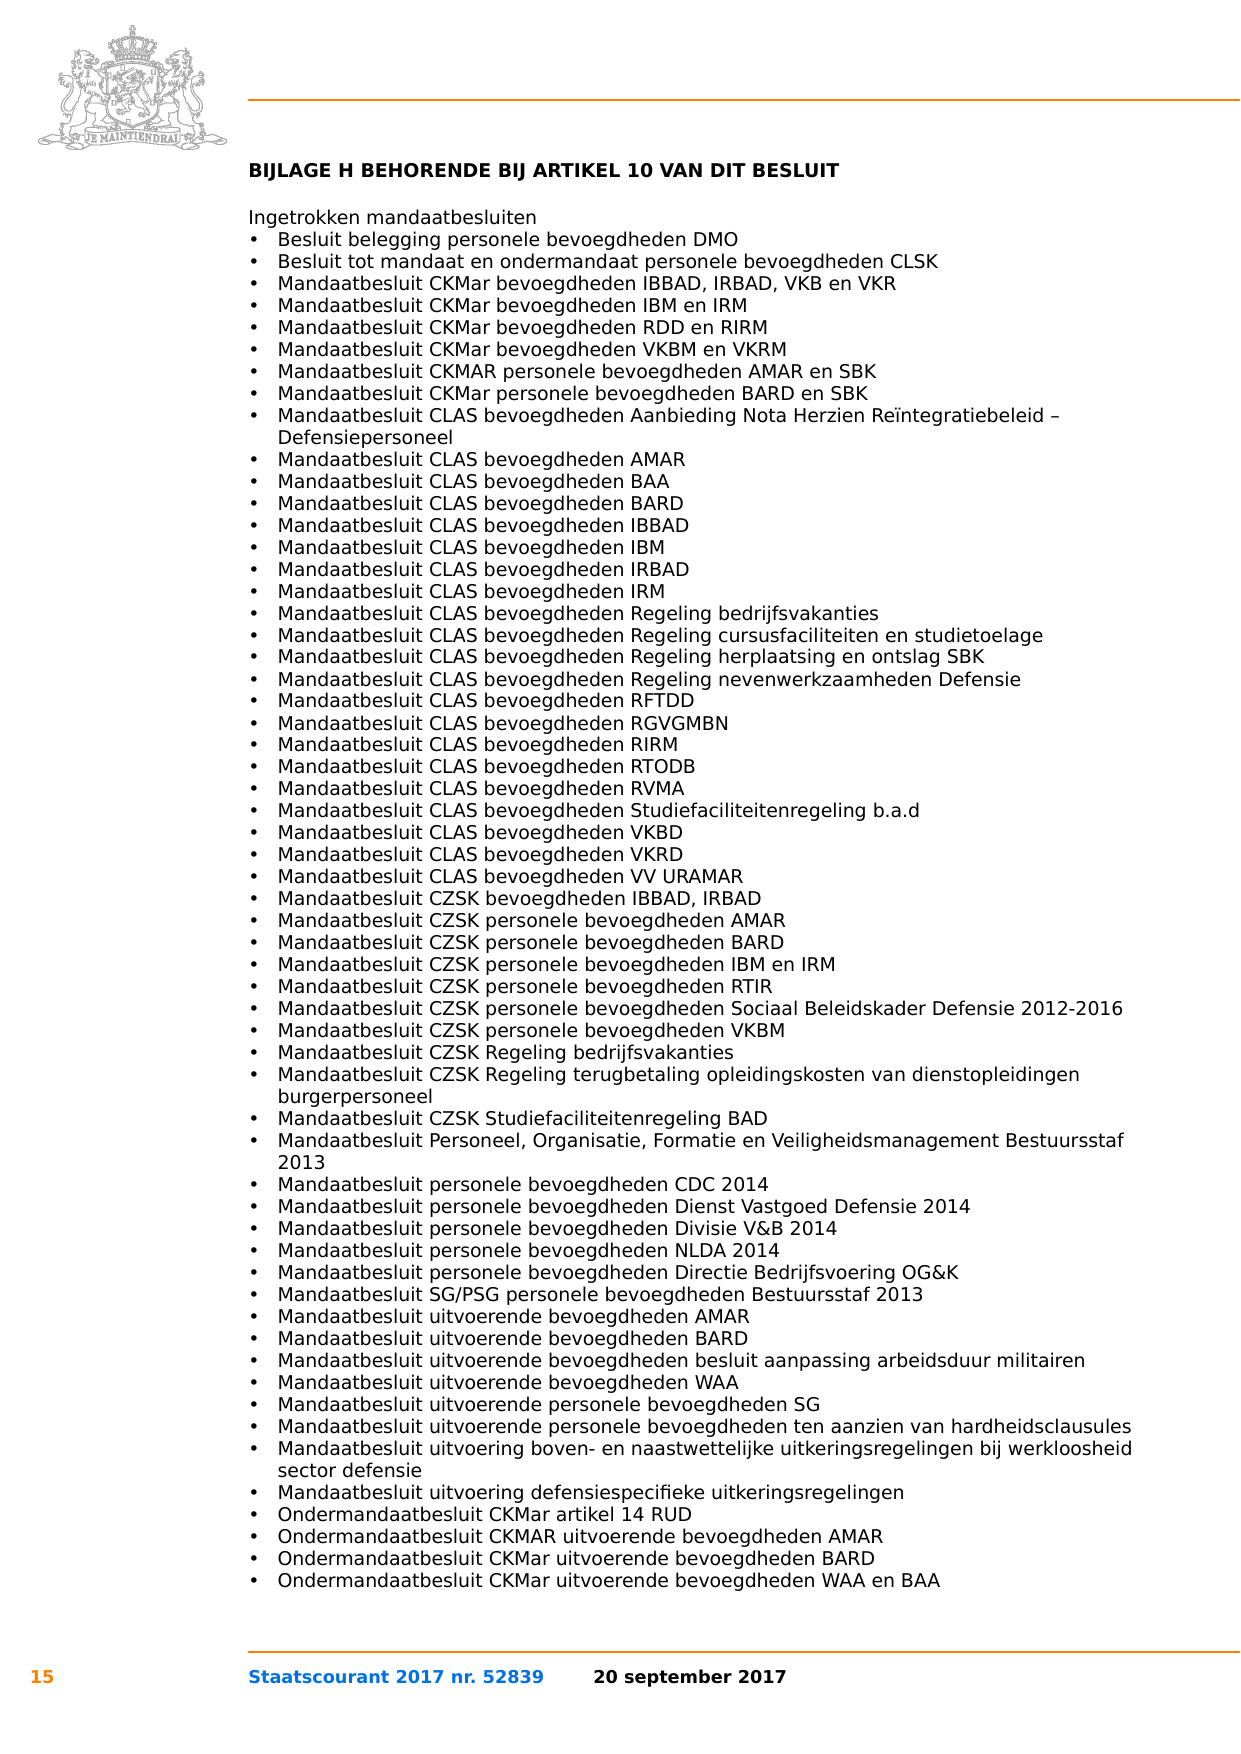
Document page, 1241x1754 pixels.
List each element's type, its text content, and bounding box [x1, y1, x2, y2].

text • Ondermandaatbesluit CKMAR uitvoerende bevoegdheden AMAR [248, 1526, 1163, 1548]
text • Mandaatbesluit CKMar bevoegdheden IBM en IRM [248, 295, 1163, 317]
text • Mandaatbesluit CLAS bevoegdheden VV URAMAR [248, 866, 1163, 888]
text • Mandaatbesluit CKMAR personele bevoegdheden AMAR en SBK [248, 361, 1163, 383]
text • Mandaatbesluit CKMar bevoegdheden IBBAD, IRBAD, VKB en VKR [248, 273, 1163, 295]
text • Ondermandaatbesluit CKMar artikel 14 RUD [248, 1504, 1163, 1526]
text • Besluit tot mandaat en ondermandaat personele bevoegdheden CLSK [248, 251, 1163, 273]
text • Mandaatbesluit CKMar bevoegdheden VKBM en VKRM [248, 339, 1163, 361]
text • Mandaatbesluit personele bevoegdheden NLDA 2014 [248, 1240, 1163, 1262]
text • Mandaatbesluit CZSK bevoegdheden IBBAD, IRBAD [248, 888, 1163, 910]
text • Mandaatbesluit CLAS bevoegdheden BARD [248, 493, 1163, 514]
text • Mandaatbesluit CLAS bevoegdheden RTODB [248, 756, 1163, 778]
text • Mandaatbesluit CZSK personele bevoegdheden BARD [248, 932, 1163, 954]
text • Mandaatbesluit CLAS bevoegdheden Studiefaciliteitenregeling b.a.d [248, 800, 1163, 822]
text • Mandaatbesluit CZSK personele bevoegdheden AMAR [248, 910, 1163, 932]
text • Mandaatbesluit CKMar bevoegdheden RDD en RIRM [248, 317, 1163, 339]
text • Besluit belegging personele bevoegdheden DMO [248, 229, 1163, 251]
text • Mandaatbesluit CLAS bevoegdheden RIRM [248, 734, 1163, 756]
text • Mandaatbesluit CLAS bevoegdheden Aanbieding Nota Herzien Reïntegratiebeleid – Defensiepersoneel [248, 405, 1163, 449]
text • Mandaatbesluit CZSK personele bevoegdheden VKBM [248, 1020, 1163, 1042]
text • Mandaatbesluit CLAS bevoegdheden VKBD [248, 822, 1163, 844]
text • Mandaatbesluit personele bevoegdheden Dienst Vastgoed Defensie 2014 [248, 1196, 1163, 1218]
text • Mandaatbesluit CZSK personele bevoegdheden IBM en IRM [248, 954, 1163, 976]
text • Mandaatbesluit uitvoerende personele bevoegdheden ten aanzien van hardheidsclausules [248, 1416, 1163, 1438]
text • Mandaatbesluit uitvoerende bevoegdheden AMAR [248, 1306, 1163, 1328]
text • Mandaatbesluit uitvoerende bevoegdheden WAA [248, 1372, 1163, 1394]
text • Mandaatbesluit CLAS bevoegdheden RVMA [248, 778, 1163, 800]
text • Mandaatbesluit CLAS bevoegdheden RFTDD [248, 690, 1163, 712]
text • Ondermandaatbesluit CKMar uitvoerende bevoegdheden WAA en BAA [248, 1569, 1163, 1592]
text • Ondermandaatbesluit CKMar uitvoerende bevoegdheden BARD [248, 1548, 1163, 1569]
text • Mandaatbesluit CZSK personele bevoegdheden RTIR [248, 976, 1163, 998]
text • Mandaatbesluit uitvoerende bevoegdheden BARD [248, 1328, 1163, 1350]
text Ingetrokken mandaatbesluiten [248, 207, 1163, 229]
text • Mandaatbesluit personele bevoegdheden Divisie V&B 2014 [248, 1218, 1163, 1240]
text • Mandaatbesluit CLAS bevoegdheden BAA [248, 471, 1163, 493]
text • Mandaatbesluit CZSK Regeling bedrijfsvakanties [248, 1042, 1163, 1064]
text • Mandaatbesluit CLAS bevoegdheden Regeling cursusfaciliteiten en studietoelage [248, 624, 1163, 646]
text • Mandaatbesluit CKMar personele bevoegdheden BARD en SBK [248, 383, 1163, 405]
text • Mandaatbesluit SG/PSG personele bevoegdheden Bestuursstaf 2013 [248, 1284, 1163, 1306]
text • Mandaatbesluit CZSK personele bevoegdheden Sociaal Beleidskader Defensie 2012-2016 [248, 998, 1163, 1020]
text • Mandaatbesluit Personeel, Organisatie, Formatie en Veiligheidsmanagement Bestuursstaf 2013 [248, 1130, 1163, 1174]
text • Mandaatbesluit CLAS bevoegdheden Regeling nevenwerkzaamheden Defensie [248, 668, 1163, 690]
text • Mandaatbesluit uitvoering boven- en naastwettelijke uitkeringsregelingen bij werkloosheid sector defensie [248, 1438, 1163, 1482]
text • Mandaatbesluit CLAS bevoegdheden VKRD [248, 844, 1163, 866]
text • Mandaatbesluit CLAS bevoegdheden IBBAD [248, 514, 1163, 537]
text • Mandaatbesluit CZSK Regeling terugbetaling opleidingskosten van dienstopleidingen burgerpersoneel [248, 1064, 1163, 1108]
text • Mandaatbesluit CLAS bevoegdheden Regeling herplaatsing en ontslag SBK [248, 646, 1163, 668]
picture [38, 25, 227, 150]
text • Mandaatbesluit uitvoerende bevoegdheden besluit aanpassing arbeidsduur militairen [248, 1350, 1163, 1372]
text • Mandaatbesluit CLAS bevoegdheden IRM [248, 581, 1163, 602]
text • Mandaatbesluit uitvoering defensiespecifieke uitkeringsregelingen [248, 1482, 1163, 1504]
text • Mandaatbesluit CZSK Studiefaciliteitenregeling BAD [248, 1108, 1163, 1130]
text • Mandaatbesluit personele bevoegdheden Directie Bedrijfsvoering OG&K [248, 1262, 1163, 1284]
text • Mandaatbesluit personele bevoegdheden CDC 2014 [248, 1174, 1163, 1196]
text • Mandaatbesluit CLAS bevoegdheden IRBAD [248, 558, 1163, 581]
text • Mandaatbesluit CLAS bevoegdheden Regeling bedrijfsvakanties [248, 602, 1163, 624]
subtitle BIJLAGE H BEHORENDE BIJ ARTIKEL 10 VAN DIT BESLUIT [248, 160, 1163, 182]
text • Mandaatbesluit CLAS bevoegdheden IBM [248, 537, 1163, 558]
text • Mandaatbesluit CLAS bevoegdheden RGVGMBN [248, 712, 1163, 734]
text • Mandaatbesluit uitvoerende personele bevoegdheden SG [248, 1394, 1163, 1416]
text • Mandaatbesluit CLAS bevoegdheden AMAR [248, 449, 1163, 471]
